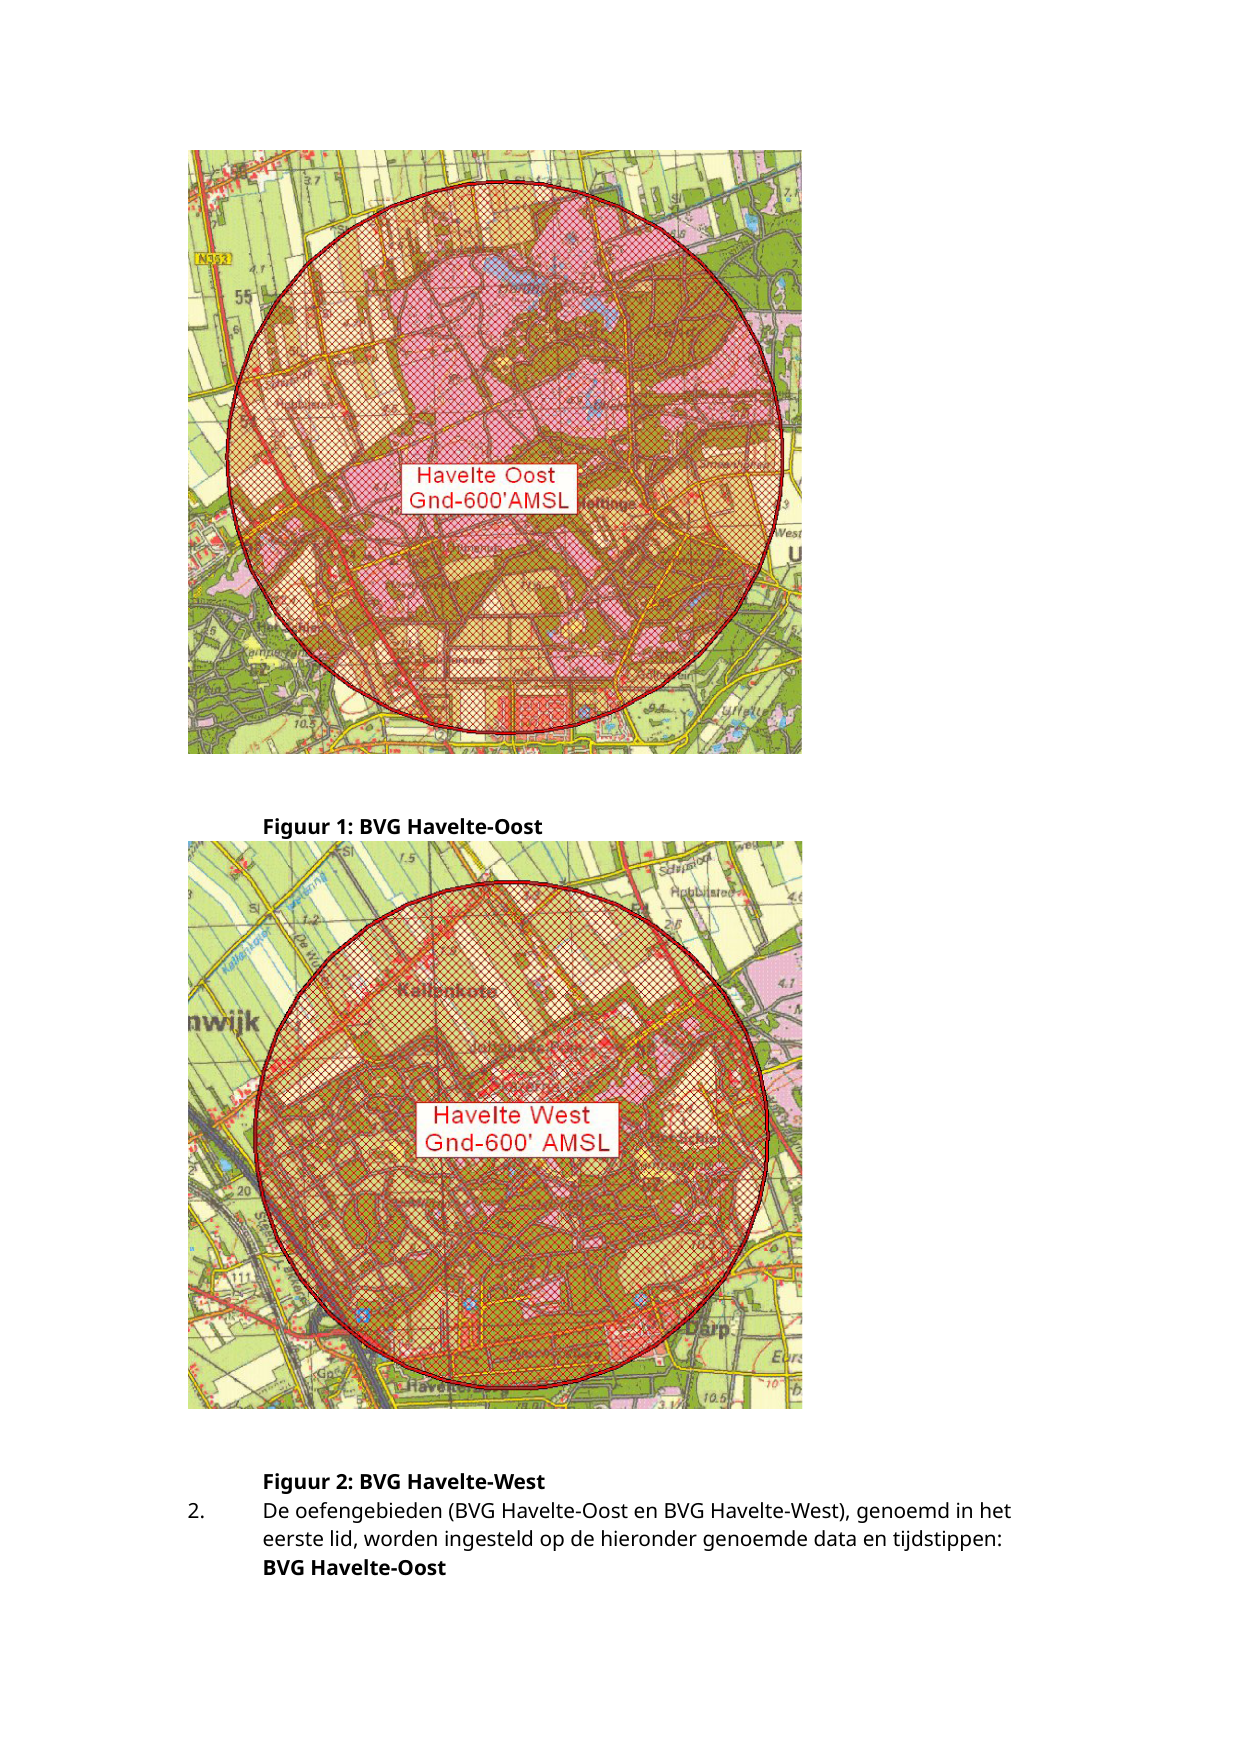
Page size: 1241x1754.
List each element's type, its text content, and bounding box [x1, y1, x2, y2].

list BVG Havelte-Oost [187, 1553, 1053, 1581]
list Figuur 2: BVG Havelte-West [187, 1467, 1053, 1496]
list De oefengebieden (BVG Havelte-Oost en BVG Havelte-West), genoemd in het eerste lid, worden ingesteld op de hieronder genoemde data en tijdstippen: [187, 1496, 1053, 1553]
picture [187, 841, 803, 1409]
list Figuur 1: BVG Havelte-Oost [187, 812, 1053, 841]
picture [187, 150, 803, 754]
